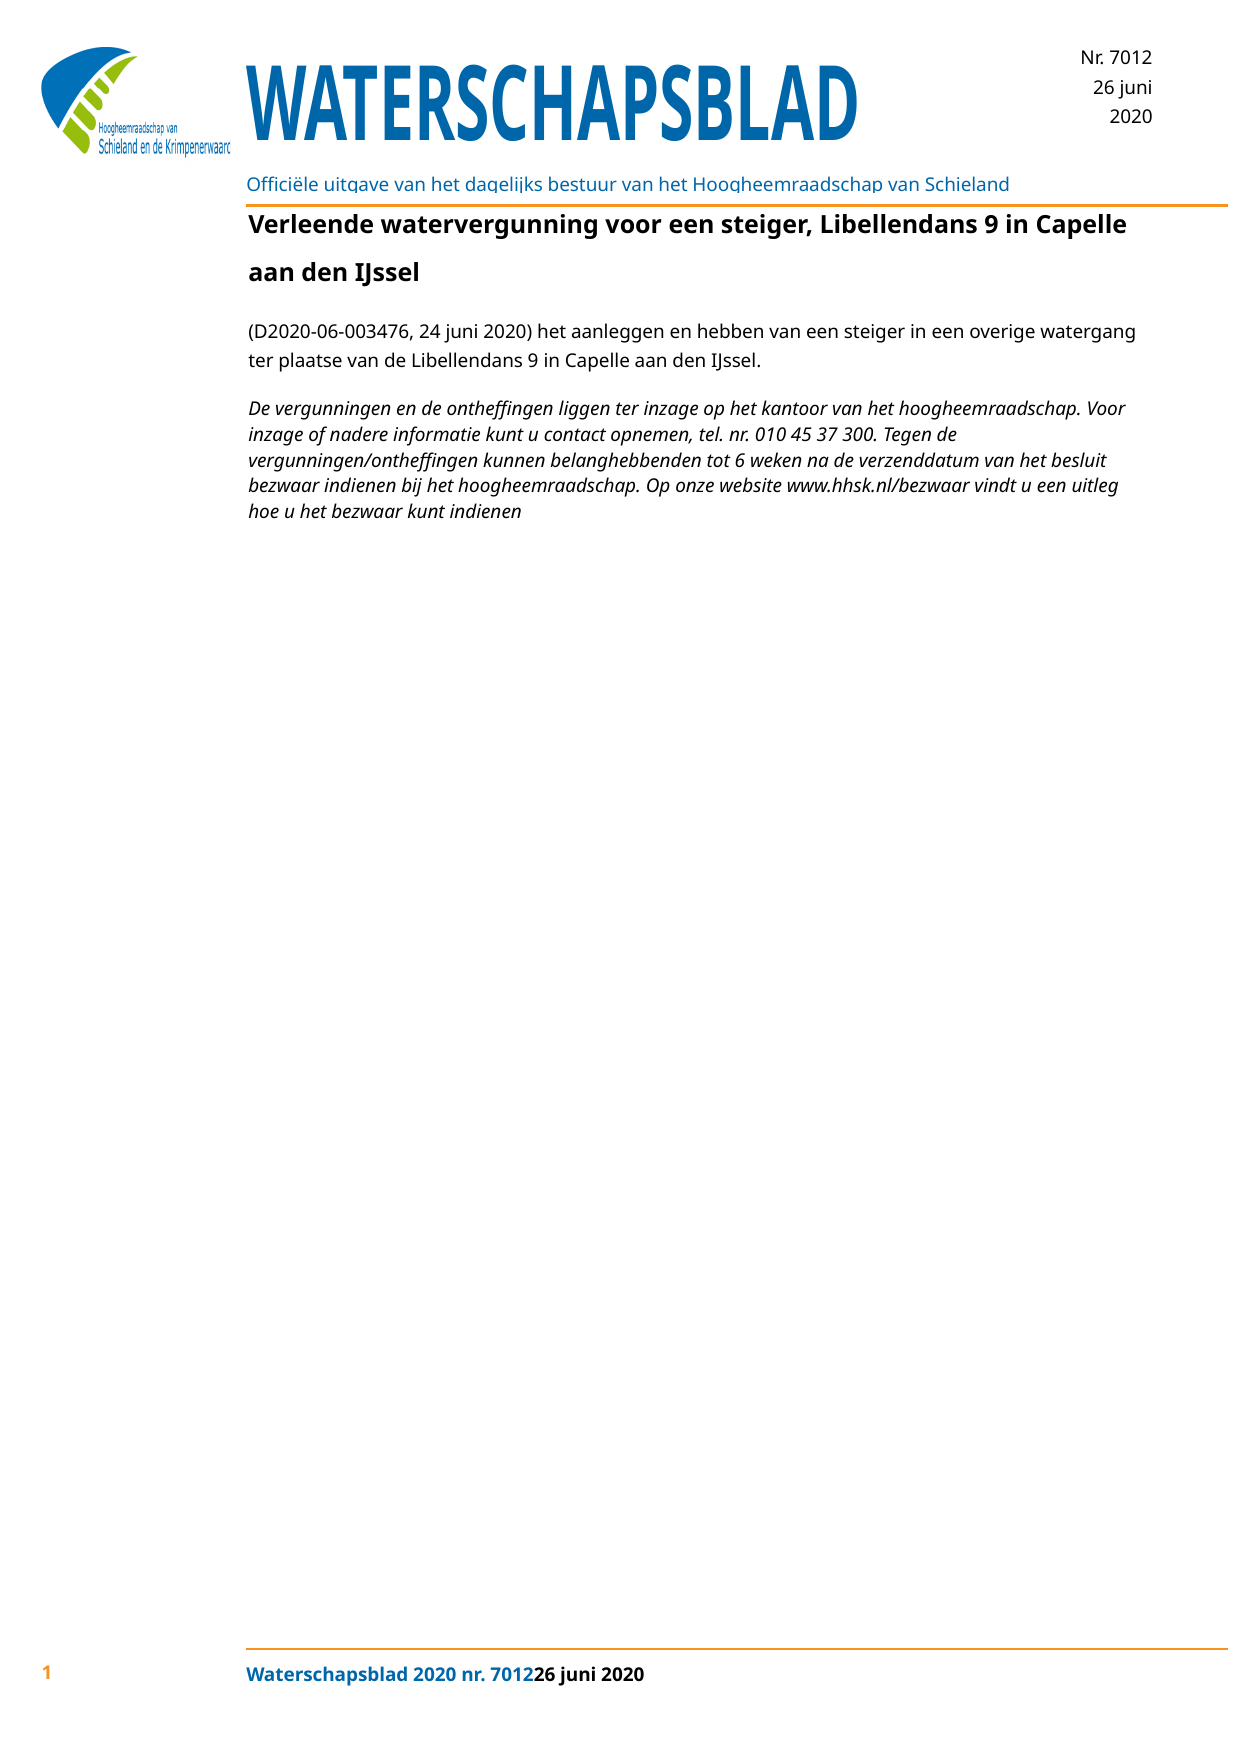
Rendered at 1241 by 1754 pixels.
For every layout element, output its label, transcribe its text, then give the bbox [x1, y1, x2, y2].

text De vergunningen en de ontheffingen liggen ter inzage op het kantoor van het hoogheemraadschap. Voor inzage of nadere informatie kunt u contact opnemen, tel. nr. 010 45 37 300. Tegen de vergunningen/ontheffingen kunnen belanghebbenden tot 6 weken na de verzenddatum van het besluit bezwaar indienen bij het hoogheemraadschap. Op onze website www.hhsk.nl/bezwaar vindt u een uitleg hoe u het bezwaar kunt indienen [248, 395, 1152, 524]
text Verleende watervergunning voor een steiger, Libellendans 9 in Capelle aan den IJssel [248, 207, 1152, 288]
picture [41, 47, 231, 172]
text (D2020-06-003476, 24 juni 2020) het aanleggen en hebben van een steiger in een overige watergang ter plaatse van de Libellendans 9 in Capelle aan den IJssel. [248, 318, 1152, 373]
